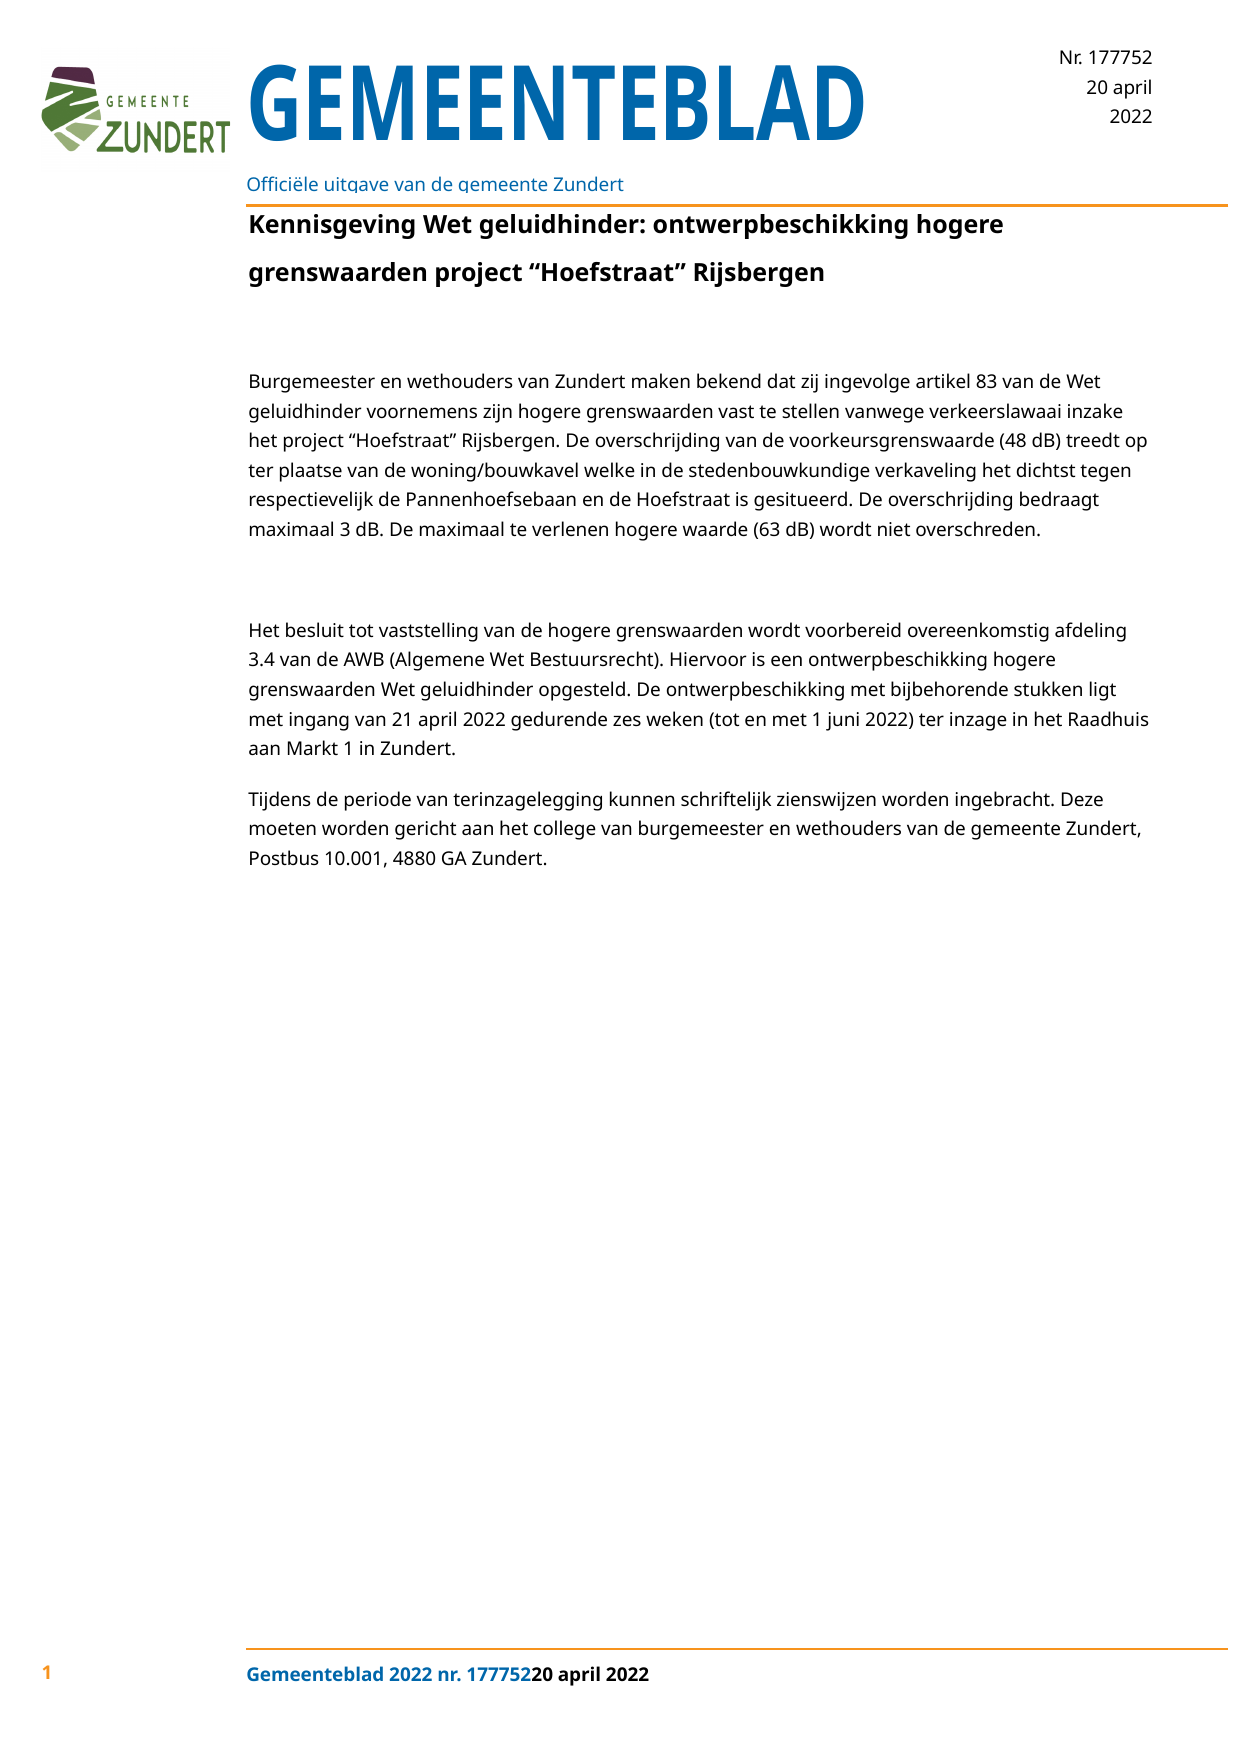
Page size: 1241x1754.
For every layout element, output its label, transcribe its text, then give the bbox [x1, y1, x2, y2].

text Kennisgeving Wet geluidhinder: ontwerpbeschikking hogere grenswaarden project “Hoefstraat” Rijsbergen [248, 207, 1152, 288]
text Het besluit tot vaststelling van de hogere grenswaarden wordt voorbereid overeenkomstig afdeling 3.4 van de AWB (Algemene Wet Bestuursrecht). Hiervoor is een ontwerpbeschikking hogere grenswaarden Wet geluidhinder opgesteld. De ontwerpbeschikking met bijbehorende stukken ligt met ingang van 21 april 2022 gedurende zes weken (tot en met 1 juni 2022) ter inzage in het Raadhuis aan Markt 1 in Zundert. [248, 617, 1152, 761]
picture [41, 47, 231, 172]
text Burgemeester en wethouders van Zundert maken bekend dat zij ingevolge artikel 83 van de Wet geluidhinder voornemens zijn hogere grenswaarden vast te stellen vanwege verkeerslawaai inzake het project “Hoefstraat” Rijsbergen. De overschrijding van de voorkeursgrenswaarde (48 dB) treedt op ter plaatse van de woning/bouwkavel welke in de stedenbouwkundige verkaveling het dichtst tegen respectievelijk de Pannenhoefsebaan en de Hoefstraat is gesitueerd. De overschrijding bedraagt maximaal 3 dB. De maximaal te verlenen hogere waarde (63 dB) wordt niet overschreden. [248, 368, 1152, 542]
text Tijdens de periode van terinzagelegging kunnen schriftelijk zienswijzen worden ingebracht. Deze moeten worden gericht aan het college van burgemeester en wethouders van de gemeente Zundert, Postbus 10.001, 4880 GA Zundert. [248, 786, 1152, 871]
